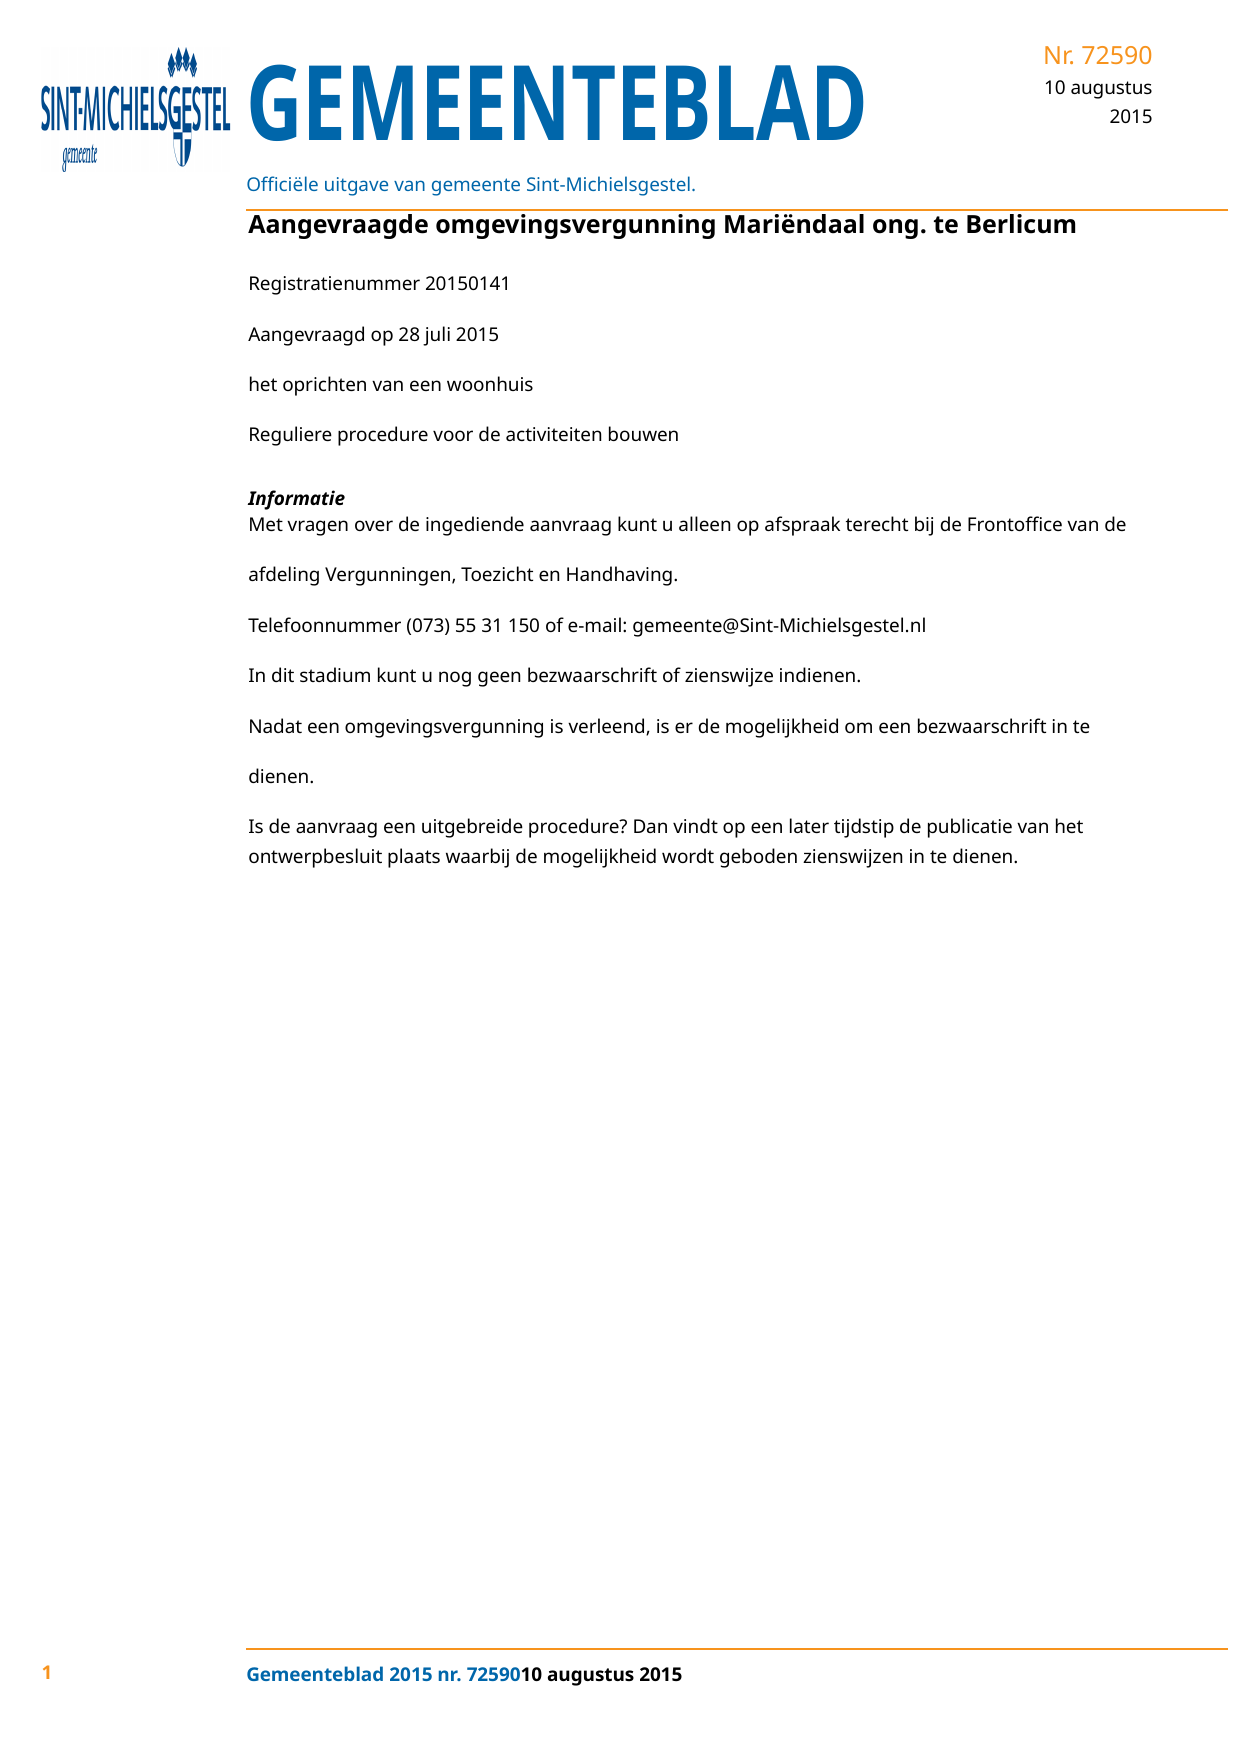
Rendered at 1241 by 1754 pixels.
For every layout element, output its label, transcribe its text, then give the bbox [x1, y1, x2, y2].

text Informatie [248, 486, 1152, 511]
text Met vragen over de ingediende aanvraag kunt u alleen op afspraak terecht bij de Frontoffice van de [248, 511, 1152, 537]
text Reguliere procedure voor de activiteiten bouwen [248, 422, 1152, 447]
text Telefoonnummer (073) 55 31 150 of e-mail: gemeente@Sint-Michielsgestel.nl [248, 612, 1152, 638]
text In dit stadium kunt u nog geen bezwaarschrift of zienswijze indienen. [248, 662, 1152, 688]
text Nadat een omgevingsvergunning is verleend, is er de mogelijkheid om een bezwaarschrift in te [248, 713, 1152, 739]
text dienen. [248, 763, 1152, 789]
text het oprichten van een woonhuis [248, 371, 1152, 397]
picture [41, 47, 231, 172]
text Registratienummer 20150141 [248, 270, 1152, 296]
text Is de aanvraag een uitgebreide procedure? Dan vindt op een later tijdstip de publicatie van het ontwerpbesluit plaats waarbij de mogelijkheid wordt geboden zienswijzen in te dienen. [248, 814, 1152, 869]
text afdeling Vergunningen, Toezicht en Handhaving. [248, 562, 1152, 587]
text Aangevraagd op 28 juli 2015 [248, 321, 1152, 346]
text Aangevraagde omgevingsvergunning Mariëndaal ong. te Berlicum [248, 211, 1152, 241]
